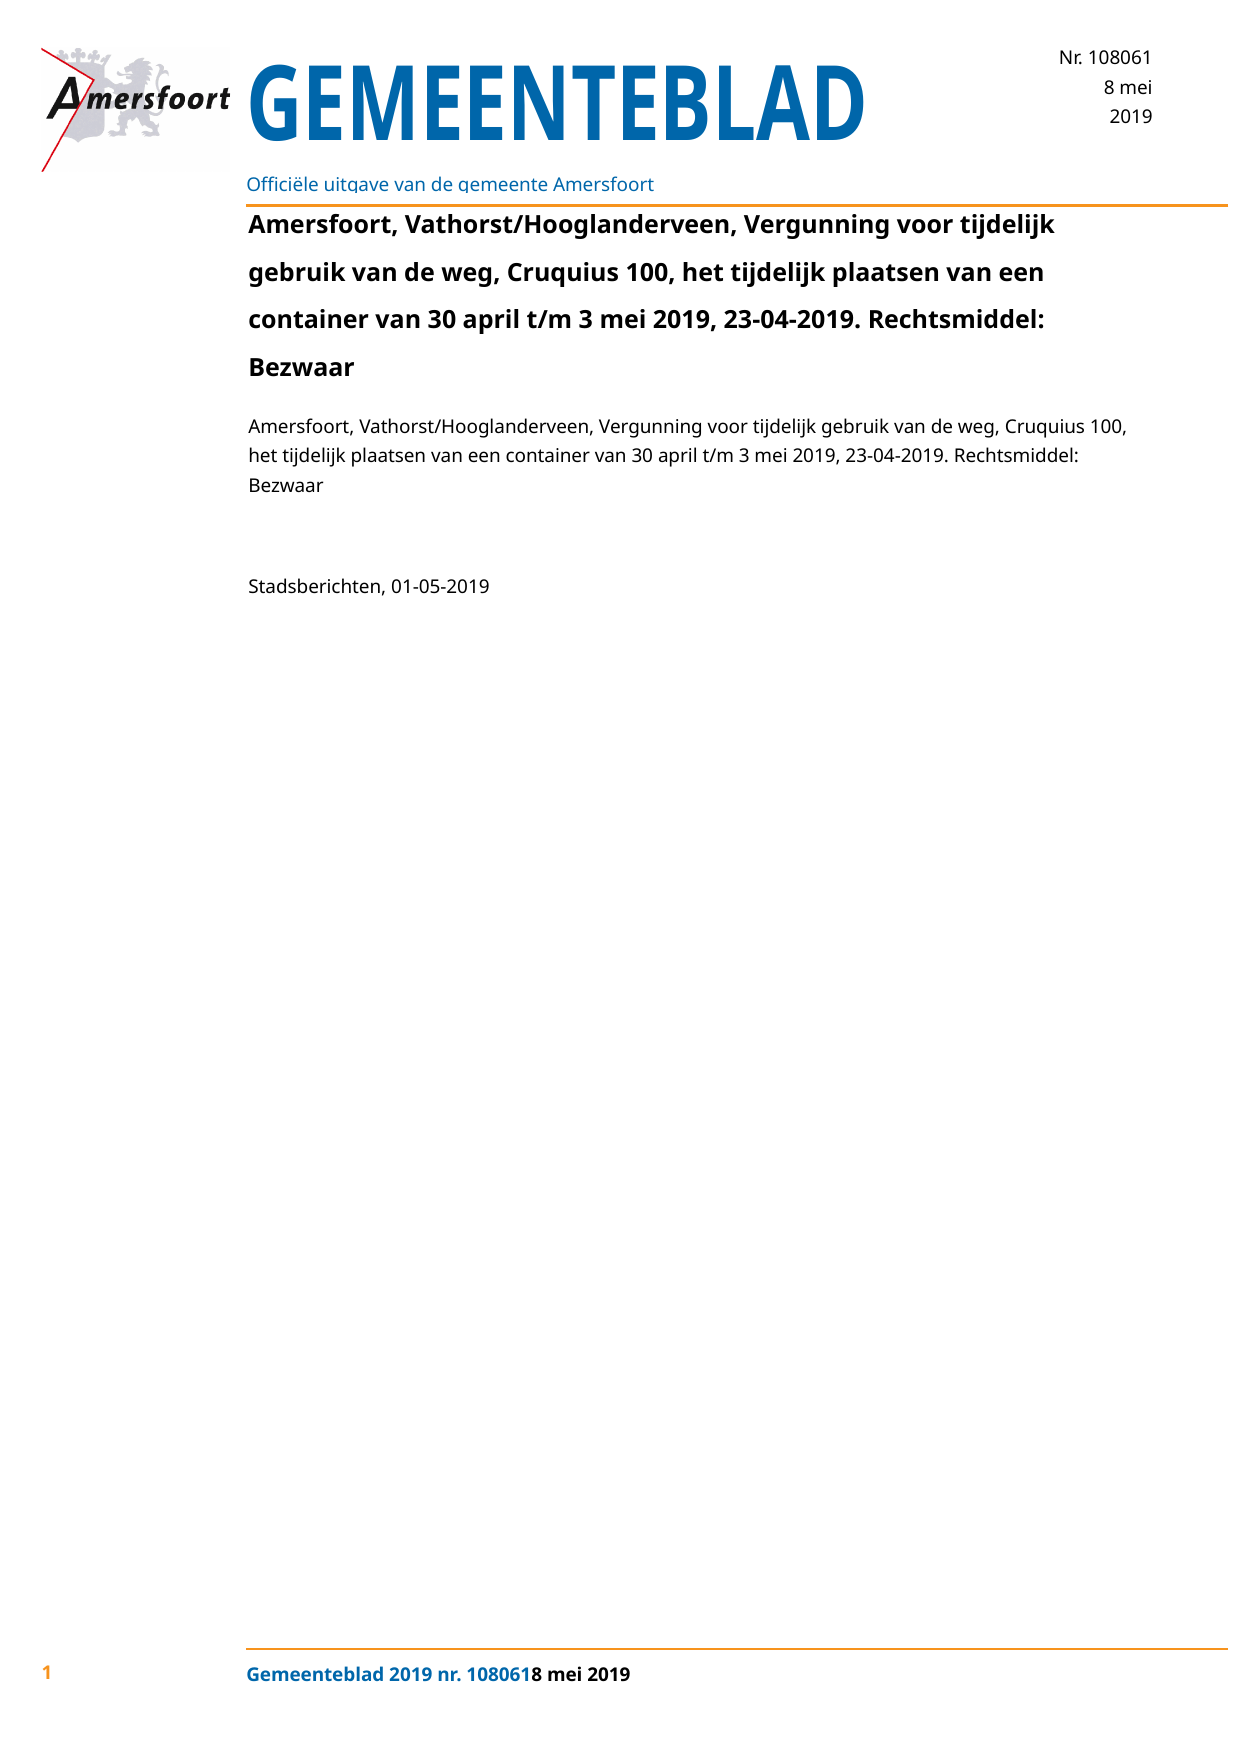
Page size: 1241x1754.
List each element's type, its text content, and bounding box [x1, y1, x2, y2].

text Amersfoort, Vathorst/Hooglanderveen, Vergunning voor tijdelijk gebruik van de weg, Cruquius 100, het tijdelijk plaatsen van een container van 30 april t/m 3 mei 2019, 23-04-2019. Rechtsmiddel: Bezwaar [248, 207, 1152, 384]
picture [41, 47, 231, 172]
text Stadsberichten, 01-05-2019 [248, 573, 1152, 599]
text Amersfoort, Vathorst/Hooglanderveen, Vergunning voor tijdelijk gebruik van de weg, Cruquius 100, het tijdelijk plaatsen van een container van 30 april t/m 3 mei 2019, 23-04-2019. Rechtsmiddel: Bezwaar [248, 413, 1152, 498]
